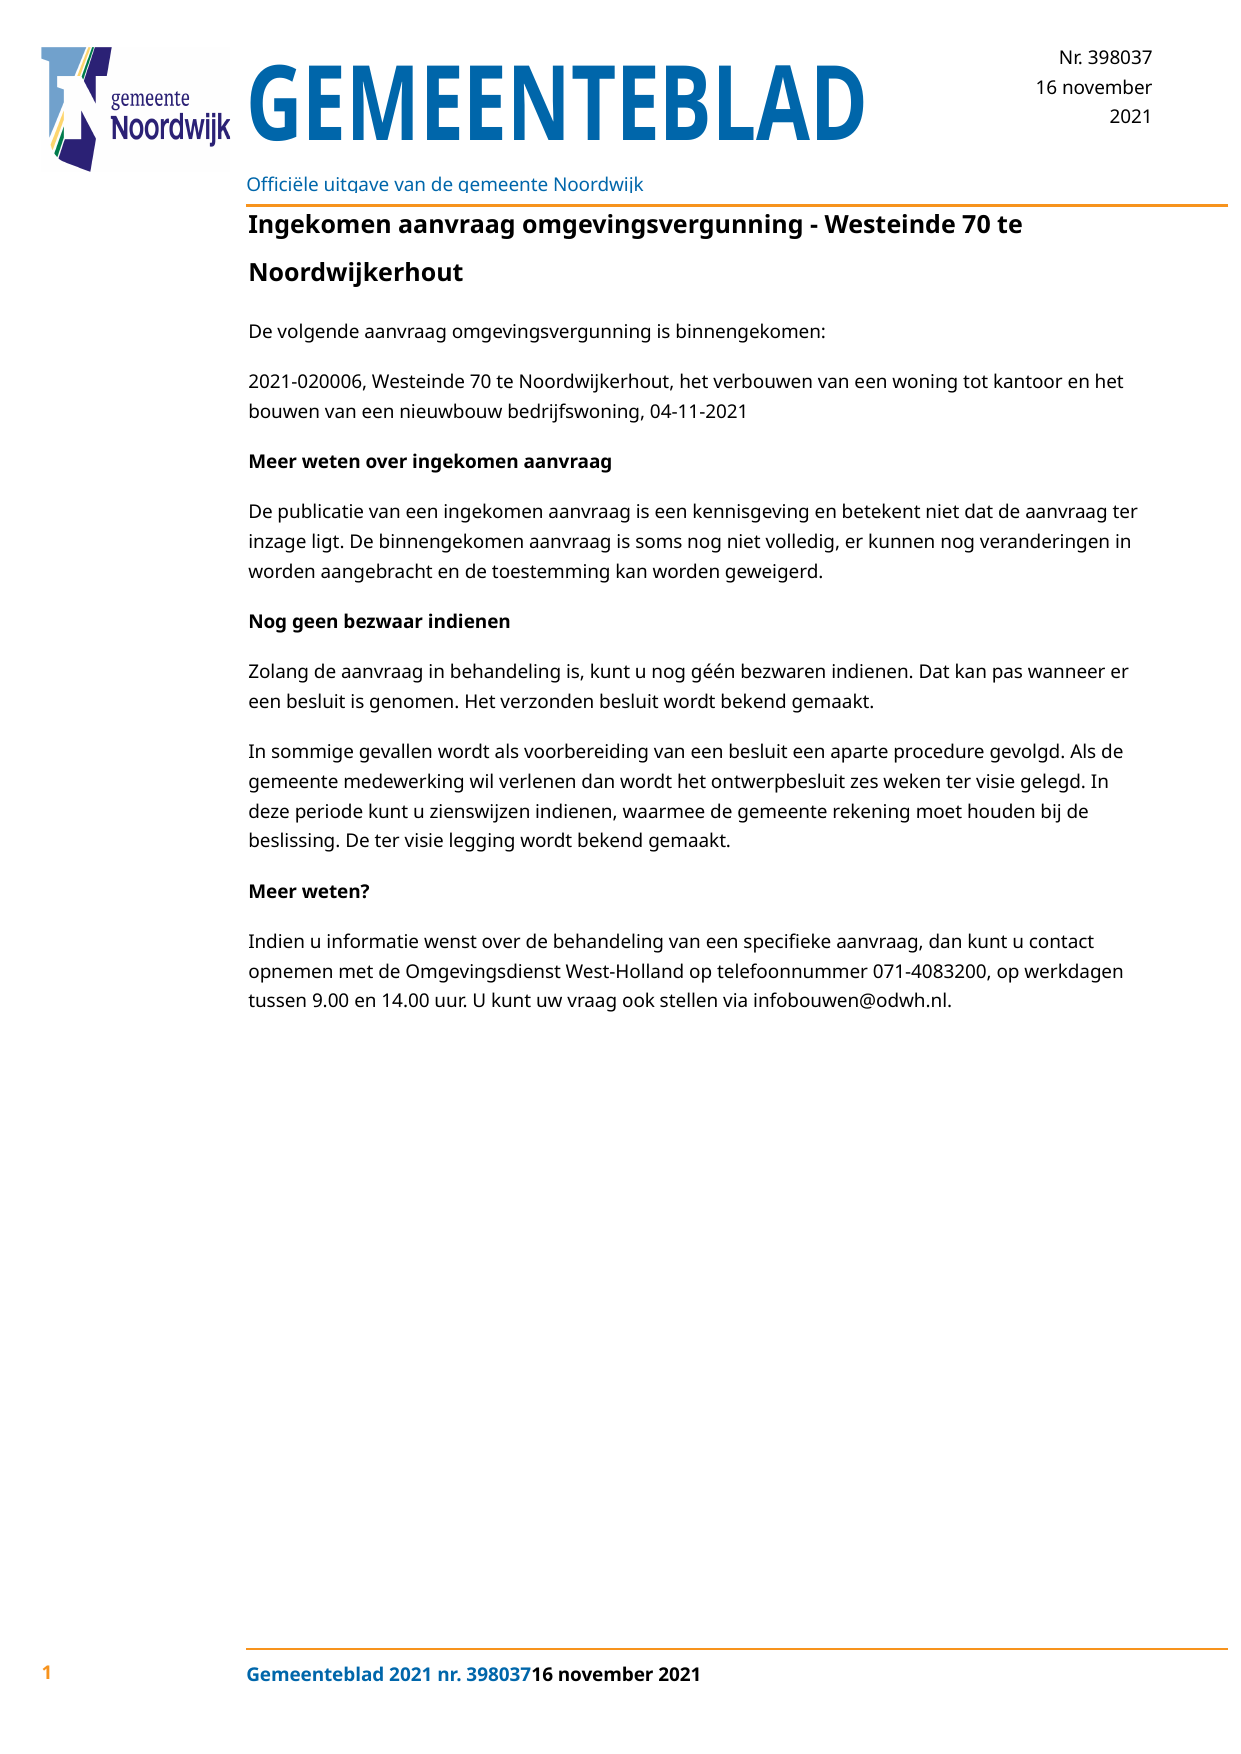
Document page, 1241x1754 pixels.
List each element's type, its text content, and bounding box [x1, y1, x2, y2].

text Nog geen bezwaar indienen [248, 608, 1152, 634]
text Meer weten over ingekomen aanvraag [248, 448, 1152, 474]
text Indien u informatie wenst over de behandeling van een specifieke aanvraag, dan kunt u contact opnemen met de Omgevingsdienst West-Holland op telefoonnummer 071-4083200, op werkdagen tussen 9.00 en 14.00 uur. U kunt uw vraag ook stellen via infobouwen@odwh.nl. [248, 928, 1152, 1013]
text Zolang de aanvraag in behandeling is, kunt u nog géén bezwaren indienen. Dat kan pas wanneer er een besluit is genomen. Het verzonden besluit wordt bekend gemaakt. [248, 659, 1152, 714]
text De volgende aanvraag omgevingsvergunning is binnengekomen: [248, 318, 1152, 344]
text Meer weten? [248, 878, 1152, 904]
text In sommige gevallen wordt als voorbereiding van een besluit een aparte procedure gevolgd. Als de gemeente medewerking wil verlenen dan wordt het ontwerpbesluit zes weken ter visie gelegd. In deze periode kunt u zienswijzen indienen, waarmee de gemeente rekening moet houden bij de beslissing. De ter visie legging wordt bekend gemaakt. [248, 739, 1152, 853]
text 2021-020006, Westeinde 70 te Noordwijkerhout, het verbouwen van een woning tot kantoor en het bouwen van een nieuwbouw bedrijfswoning, 04-11-2021 [248, 368, 1152, 424]
text Ingekomen aanvraag omgevingsvergunning - Westeinde 70 te Noordwijkerhout [248, 207, 1152, 288]
picture [41, 47, 231, 172]
text De publicatie van een ingekomen aanvraag is een kennisgeving en betekent niet dat de aanvraag ter inzage ligt. De binnengekomen aanvraag is soms nog niet volledig, er kunnen nog veranderingen in worden aangebracht en de toestemming kan worden geweigerd. [248, 499, 1152, 584]
